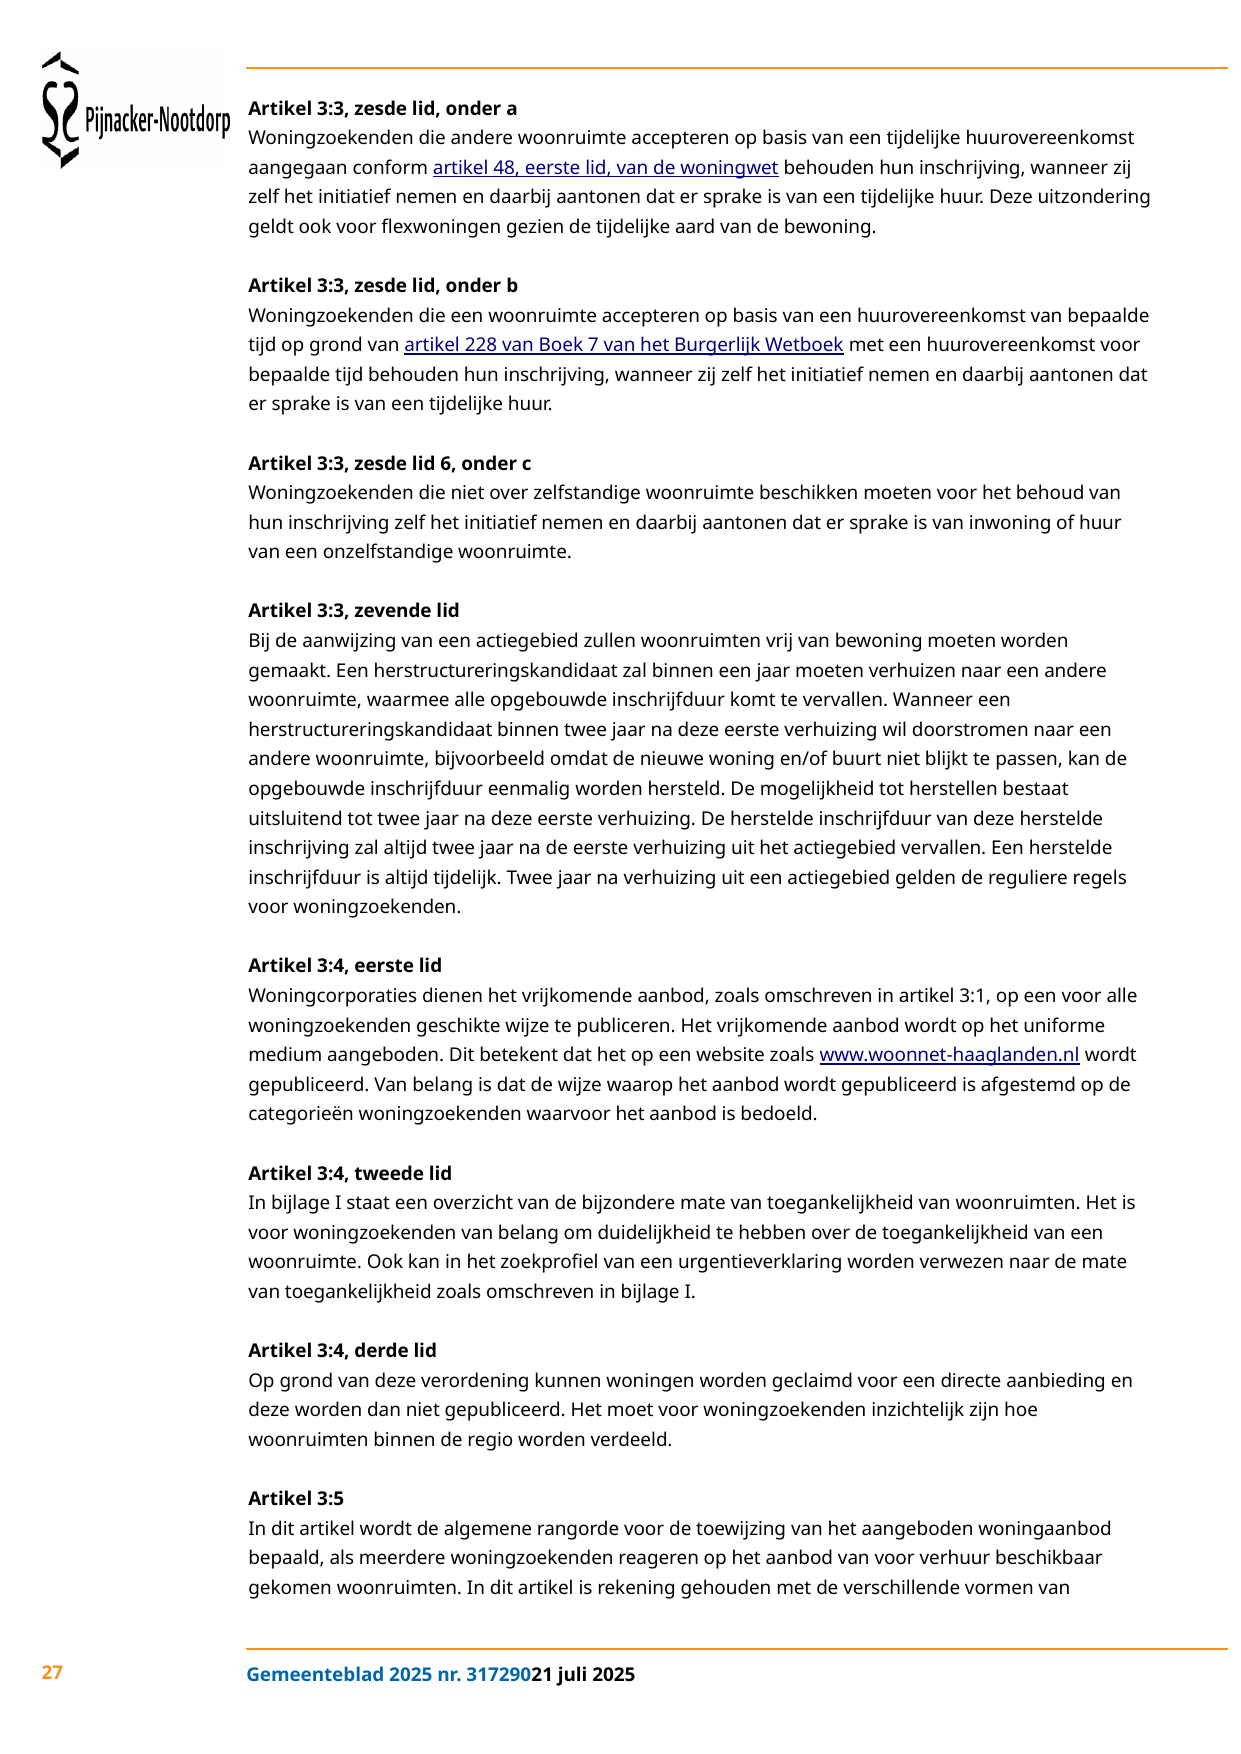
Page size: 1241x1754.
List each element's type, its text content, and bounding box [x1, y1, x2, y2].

text In bijlage I staat een overzicht van de bijzondere mate van toegankelijkheid van woonruimten. Het is voor woningzoekenden van belang om duidelijkheid te hebben over de toegankelijkheid van een woonruimte. Ook kan in het zoekprofiel van een urgentieverklaring worden verwezen naar de mate van toegankelijkheid zoals omschreven in bijlage I. [248, 1189, 1152, 1304]
text Woningzoekenden die een woonruimte accepteren op basis van een huurovereenkomst van bepaalde tijd op grond van artikel 228 van Boek 7 van het Burgerlijk Wetboek met een huurovereenkomst voor bepaalde tijd behouden hun inschrijving, wanneer zij zelf het initiatief nemen en daarbij aantonen dat er sprake is van een tijdelijke huur. [248, 302, 1152, 416]
text Artikel 3:4, tweede lid [248, 1160, 1152, 1186]
text Artikel 3:3, zesde lid, onder a [248, 95, 1152, 121]
text Woningzoekenden die andere woonruimte accepteren op basis van een tijdelijke huurovereenkomst aangegaan conform artikel 48, eerste lid, van de woningwet behouden hun inschrijving, wanneer zij zelf het initiatief nemen en daarbij aantonen dat er sprake is van een tijdelijke huur. Deze uitzondering geldt ook voor flexwoningen gezien de tijdelijke aard van de bewoning. [248, 124, 1152, 239]
text Artikel 3:4, eerste lid [248, 953, 1152, 978]
picture [41, 47, 231, 172]
text Bij de aanwijzing van een actiegebied zullen woonruimten vrij van bewoning moeten worden gemaakt. Een herstructureringskandidaat zal binnen een jaar moeten verhuizen naar een andere woonruimte, waarmee alle opgebouwde inschrijfduur komt te vervallen. Wanneer een herstructureringskandidaat binnen twee jaar na deze eerste verhuizing wil doorstromen naar een andere woonruimte, bijvoorbeeld omdat de nieuwe woning en/of buurt niet blijkt te passen, kan de opgebouwde inschrijfduur eenmalig worden hersteld. De mogelijkheid tot herstellen bestaat uitsluitend tot twee jaar na deze eerste verhuizing. De herstelde inschrijfduur van deze herstelde inschrijving zal altijd twee jaar na de eerste verhuizing uit het actiegebied vervallen. Een herstelde inschrijfduur is altijd tijdelijk. Twee jaar na verhuizing uit een actiegebied gelden de reguliere regels voor woningzoekenden. [248, 627, 1152, 919]
text Woningzoekenden die niet over zelfstandige woonruimte beschikken moeten voor het behoud van hun inschrijving zelf het initiatief nemen en daarbij aantonen dat er sprake is van inwoning of huur van een onzelfstandige woonruimte. [248, 479, 1152, 564]
text In dit artikel wordt de algemene rangorde voor de toewijzing van het aangeboden woningaanbod bepaald, als meerdere woningzoekenden reageren op het aanbod van voor verhuur beschikbaar gekomen woonruimten. In dit artikel is rekening gehouden met de verschillende vormen van [248, 1515, 1152, 1600]
text Artikel 3:3, zesde lid 6, onder c [248, 450, 1152, 476]
text Artikel 3:3, zesde lid, onder b [248, 272, 1152, 298]
text Woningcorporaties dienen het vrijkomende aanbod, zoals omschreven in artikel 3:1, op een voor alle woningzoekenden geschikte wijze te publiceren. Het vrijkomende aanbod wordt op het uniforme medium aangeboden. Dit betekent dat het op een website zoals www.woonnet-haaglanden.nl wordt gepubliceerd. Van belang is dat de wijze waarop het aanbod wordt gepubliceerd is afgestemd op de categorieën woningzoekenden waarvoor het aanbod is bedoeld. [248, 982, 1152, 1126]
text Artikel 3:3, zevende lid [248, 598, 1152, 623]
text Op grond van deze verordening kunnen woningen worden geclaimd voor een directe aanbieding en deze worden dan niet gepubliceerd. Het moet voor woningzoekenden inzichtelijk zijn hoe woonruimten binnen de regio worden verdeeld. [248, 1367, 1152, 1452]
text Artikel 3:4, derde lid [248, 1337, 1152, 1363]
text Artikel 3:5 [248, 1485, 1152, 1511]
